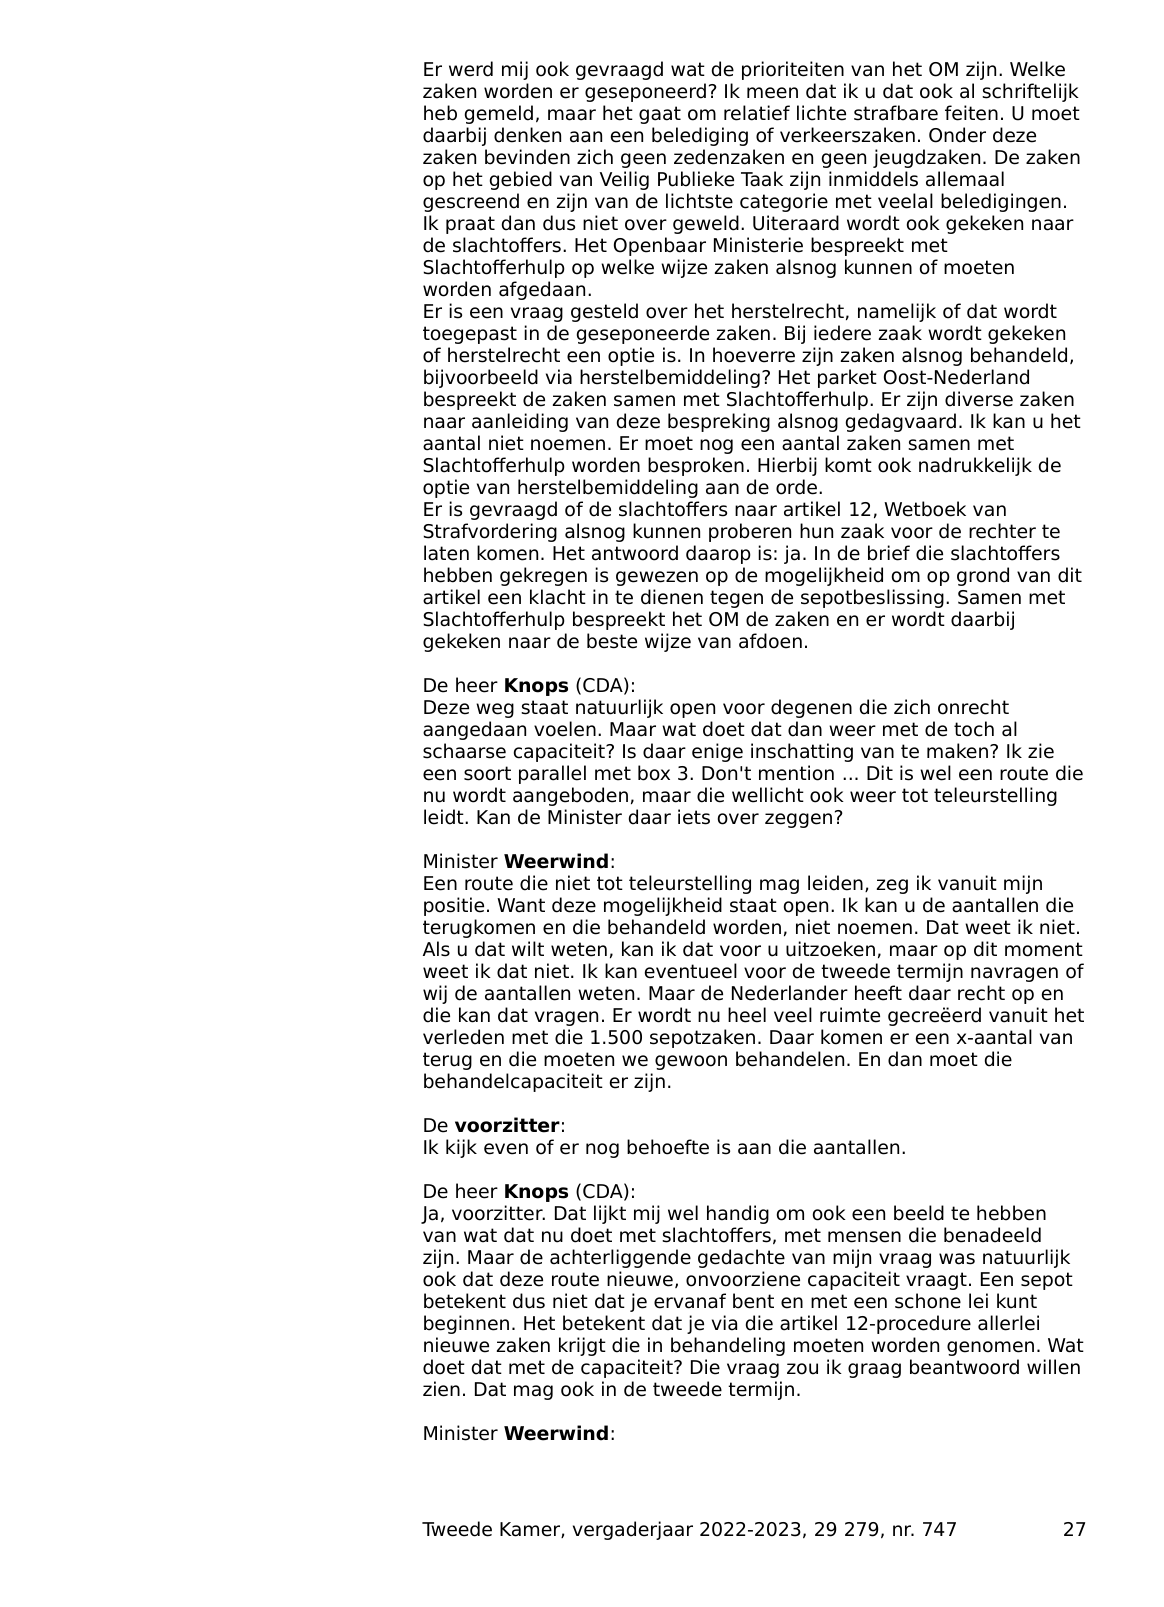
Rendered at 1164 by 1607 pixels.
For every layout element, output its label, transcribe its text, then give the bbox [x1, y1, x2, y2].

text Deze weg staat natuurlijk open voor degenen die zich onrecht aangedaan voelen. Maar wat doet dat dan weer met de toch al schaarse capaciteit? Is daar enige inschatting van te maken? Ik zie een soort parallel met box 3. Don't mention ... Dit is wel een route die nu wordt aangeboden, maar die wellicht ook weer tot teleurstelling leidt. Kan de Minister daar iets over zeggen? [422, 697, 1087, 828]
text De heer Knops (CDA): [422, 1181, 1087, 1203]
text Een route die niet tot teleurstelling mag leiden, zeg ik vanuit mijn positie. Want deze mogelijkheid staat open. Ik kan u de aantallen die terugkomen en die behandeld worden, niet noemen. Dat weet ik niet. Als u dat wilt weten, kan ik dat voor u uitzoeken, maar op dit moment weet ik dat niet. Ik kan eventueel voor de tweede termijn navragen of wij de aantallen weten. Maar de Nederlander heeft daar recht op en die kan dat vragen. Er wordt nu heel veel ruimte gecreëerd vanuit het verleden met die 1.500 sepotzaken. Daar komen er een x-aantal van terug en die moeten we gewoon behandelen. En dan moet die behandelcapaciteit er zijn. [422, 873, 1087, 1092]
text Er werd mij ook gevraagd wat de prioriteiten van het OM zijn. Welke zaken worden er geseponeerd? Ik meen dat ik u dat ook al schriftelijk heb gemeld, maar het gaat om relatief lichte strafbare feiten. U moet daarbij denken aan een belediging of verkeerszaken. Onder deze zaken bevinden zich geen zedenzaken en geen jeugdzaken. De zaken op het gebied van Veilig Publieke Taak zijn inmiddels allemaal gescreend en zijn van de lichtste categorie met veelal beledigingen. Ik praat dan dus niet over geweld. Uiteraard wordt ook gekeken naar de slachtoffers. Het Openbaar Ministerie bespreekt met Slachtofferhulp op welke wijze zaken alsnog kunnen of moeten worden afgedaan. [422, 59, 1087, 301]
text De voorzitter: [422, 1115, 1087, 1137]
text Er is gevraagd of de slachtoffers naar artikel 12, Wetboek van Strafvordering alsnog kunnen proberen hun zaak voor de rechter te laten komen. Het antwoord daarop is: ja. In de brief die slachtoffers hebben gekregen is gewezen op de mogelijkheid om op grond van dit artikel een klacht in te dienen tegen de sepotbeslissing. Samen met Slachtofferhulp bespreekt het OM de zaken en er wordt daarbij gekeken naar de beste wijze van afdoen. [422, 499, 1087, 652]
text Ja, voorzitter. Dat lijkt mij wel handig om ook een beeld te hebben van wat dat nu doet met slachtoffers, met mensen die benadeeld zijn. Maar de achterliggende gedachte van mijn vraag was natuurlijk ook dat deze route nieuwe, onvoorziene capaciteit vraagt. Een sepot betekent dus niet dat je ervanaf bent en met een schone lei kunt beginnen. Het betekent dat je via die artikel 12-procedure allerlei nieuwe zaken krijgt die in behandeling moeten worden genomen. Wat doet dat met de capaciteit? Die vraag zou ik graag beantwoord willen zien. Dat mag ook in de tweede termijn. [422, 1203, 1087, 1401]
text De heer Knops (CDA): [422, 675, 1087, 697]
text Er is een vraag gesteld over het herstelrecht, namelijk of dat wordt toegepast in de geseponeerde zaken. Bij iedere zaak wordt gekeken of herstelrecht een optie is. In hoeverre zijn zaken alsnog behandeld, bijvoorbeeld via herstelbemiddeling? Het parket Oost-Nederland bespreekt de zaken samen met Slachtofferhulp. Er zijn diverse zaken naar aanleiding van deze bespreking alsnog gedagvaard. Ik kan u het aantal niet noemen. Er moet nog een aantal zaken samen met Slachtofferhulp worden besproken. Hierbij komt ook nadrukkelijk de optie van herstelbemiddeling aan de orde. [422, 301, 1087, 499]
text Ik kijk even of er nog behoefte is aan die aantallen. [422, 1137, 1087, 1159]
text Minister Weerwind: [422, 851, 1087, 873]
text Minister Weerwind: [422, 1423, 1087, 1445]
